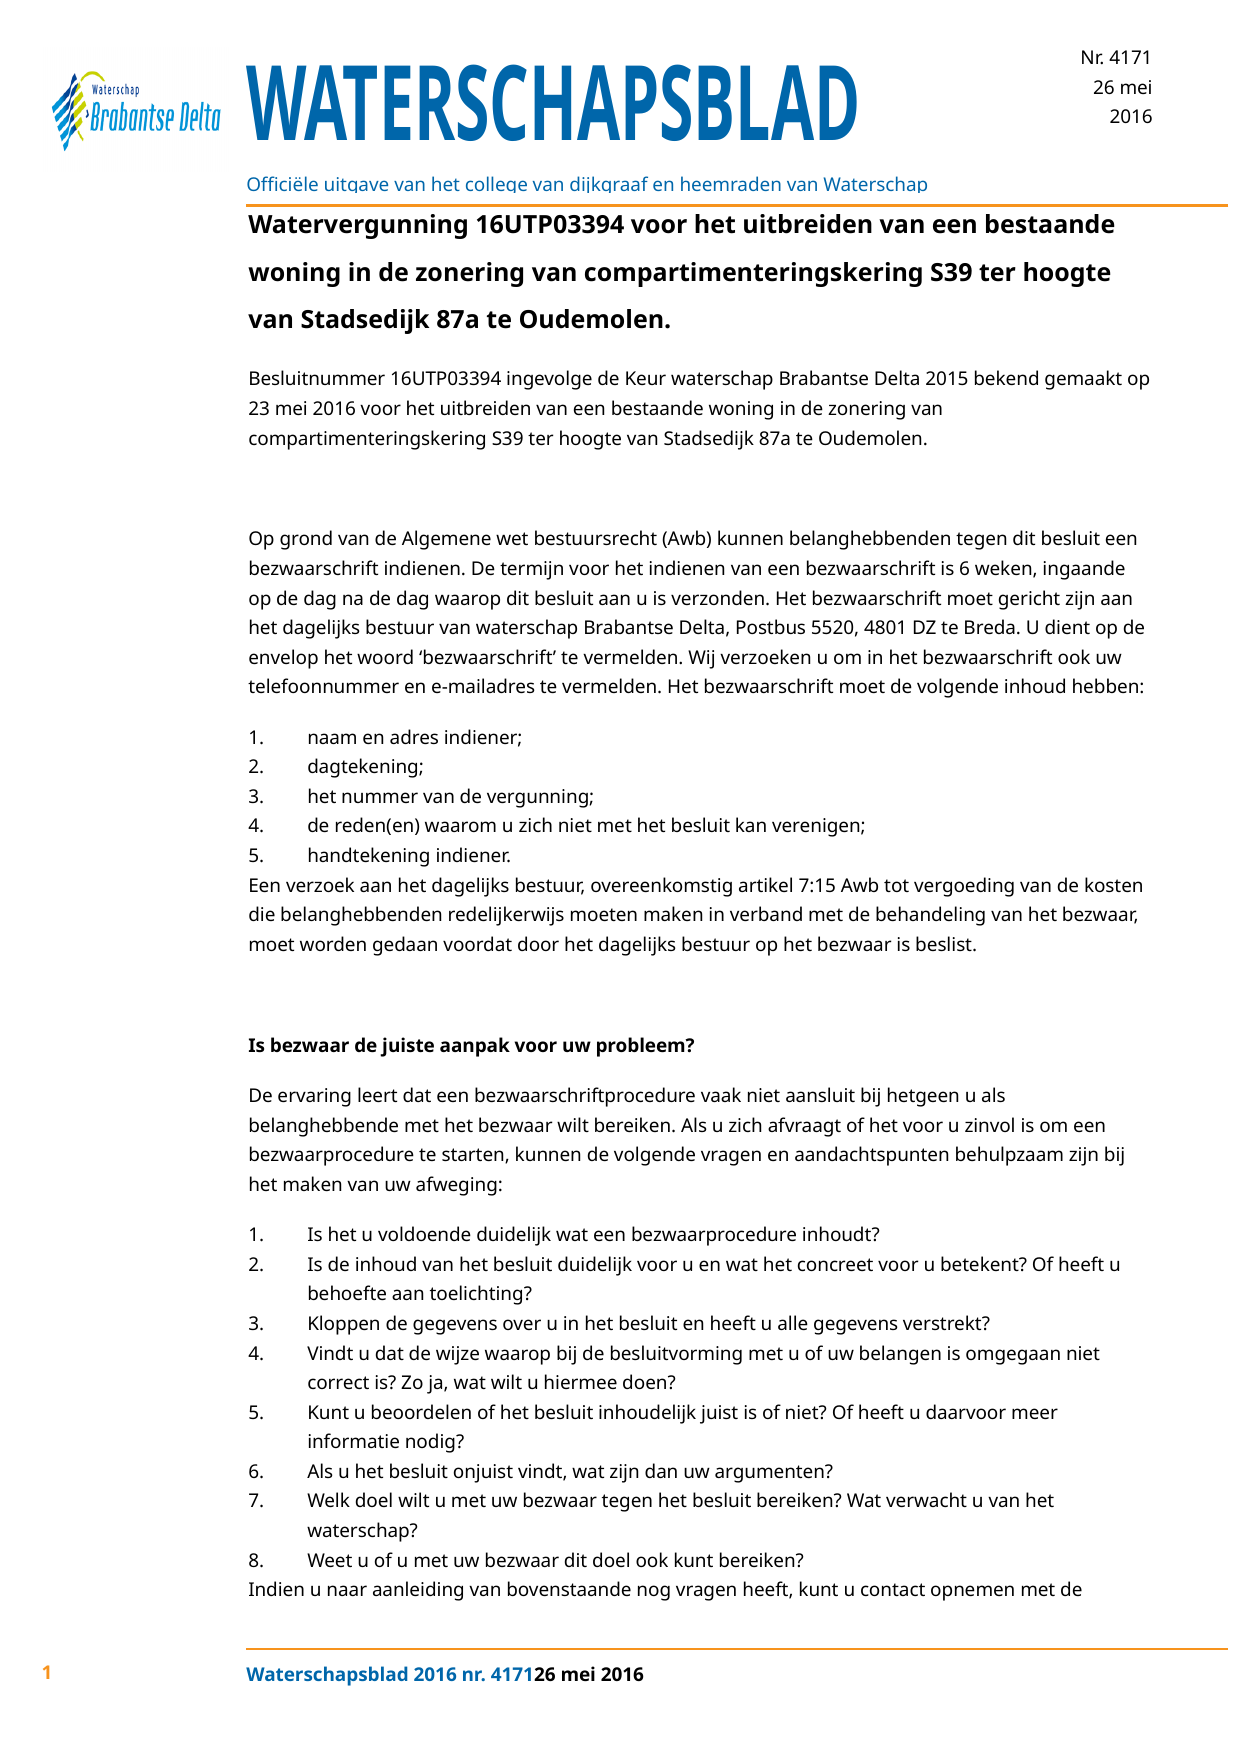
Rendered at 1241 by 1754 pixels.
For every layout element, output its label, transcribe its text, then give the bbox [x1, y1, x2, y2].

text Indien u naar aanleiding van bovenstaande nog vragen heeft, kunt u contact opnemen met de [248, 1576, 1152, 1602]
list Vindt u dat de wijze waarop bij de besluitvorming met u of uw belangen is omgegaan niet correct is? Zo ja, wat wilt u hiermee doen? [248, 1340, 1152, 1395]
list Weet u of u met uw bezwaar dit doel ook kunt bereiken? [248, 1547, 1152, 1572]
list Kloppen de gegevens over u in het besluit en heeft u alle gegevens verstrekt? [248, 1310, 1152, 1336]
list Is het u voldoende duidelijk wat een bezwaarprocedure inhoudt? [248, 1221, 1152, 1247]
list Is de inhoud van het besluit duidelijk voor u en wat het concreet voor u betekent? Of heeft u behoefte aan toelichting? [248, 1251, 1152, 1306]
list dagtekening; [248, 753, 1152, 779]
picture [41, 47, 231, 172]
list naam en adres indiener; [248, 724, 1152, 749]
list Als u het besluit onjuist vindt, wat zijn dan uw argumenten? [248, 1458, 1152, 1484]
text Is bezwaar de juiste aanpak voor uw probleem? [248, 1032, 1152, 1057]
text Besluitnummer 16UTP03394 ingevolge de Keur waterschap Brabantse Delta 2015 bekend gemaakt op 23 mei 2016 voor het uitbreiden van een bestaande woning in de zonering van compartimenteringskering S39 ter hoogte van Stadsedijk 87a te Oudemolen. [248, 366, 1152, 450]
list het nummer van de vergunning; [248, 783, 1152, 809]
text Op grond van de Algemene wet bestuursrecht (Awb) kunnen belanghebbenden tegen dit besluit een bezwaarschrift indienen. De termijn voor het indienen van een bezwaarschrift is 6 weken, ingaande op de dag na de dag waarop dit besluit aan u is verzonden. Het bezwaarschrift moet gericht zijn aan het dagelijks bestuur van waterschap Brabantse Delta, Postbus 5520, 4801 DZ te Breda. U dient op de envelop het woord ‘bezwaarschrift’ te vermelden. Wij verzoeken u om in het bezwaarschrift ook uw telefoonnummer en e‑mailadres te vermelden. Het bezwaarschrift moet de volgende inhoud hebben: [248, 526, 1152, 699]
list Welk doel wilt u met uw bezwaar tegen het besluit bereiken? Wat verwacht u van het waterschap? [248, 1488, 1152, 1543]
list Kunt u beoordelen of het besluit inhoudelijk juist is of niet? Of heeft u daarvoor meer informatie nodig? [248, 1399, 1152, 1454]
text De ervaring leert dat een bezwaarschriftprocedure vaak niet aansluit bij hetgeen u als belanghebbende met het bezwaar wilt bereiken. Als u zich afvraagt of het voor u zinvol is om een bezwaarprocedure te starten, kunnen de volgende vragen en aandachtspunten behulpzaam zijn bij het maken van uw afweging: [248, 1082, 1152, 1197]
list de reden(en) waarom u zich niet met het besluit kan verenigen; [248, 813, 1152, 838]
text Watervergunning 16UTP03394 voor het uitbreiden van een bestaande woning in de zonering van compartimenteringskering S39 ter hoogte van Stadsedijk 87a te Oudemolen. [248, 207, 1152, 336]
text Een verzoek aan het dagelijks bestuur, overeenkomstig artikel 7:15 Awb tot vergoeding van de kosten die belanghebbenden redelijkerwijs moeten maken in verband met de behandeling van het bezwaar, moet worden gedaan voordat door het dagelijks bestuur op het bezwaar is beslist. [248, 872, 1152, 957]
list handtekening indiener. [248, 842, 1152, 868]
